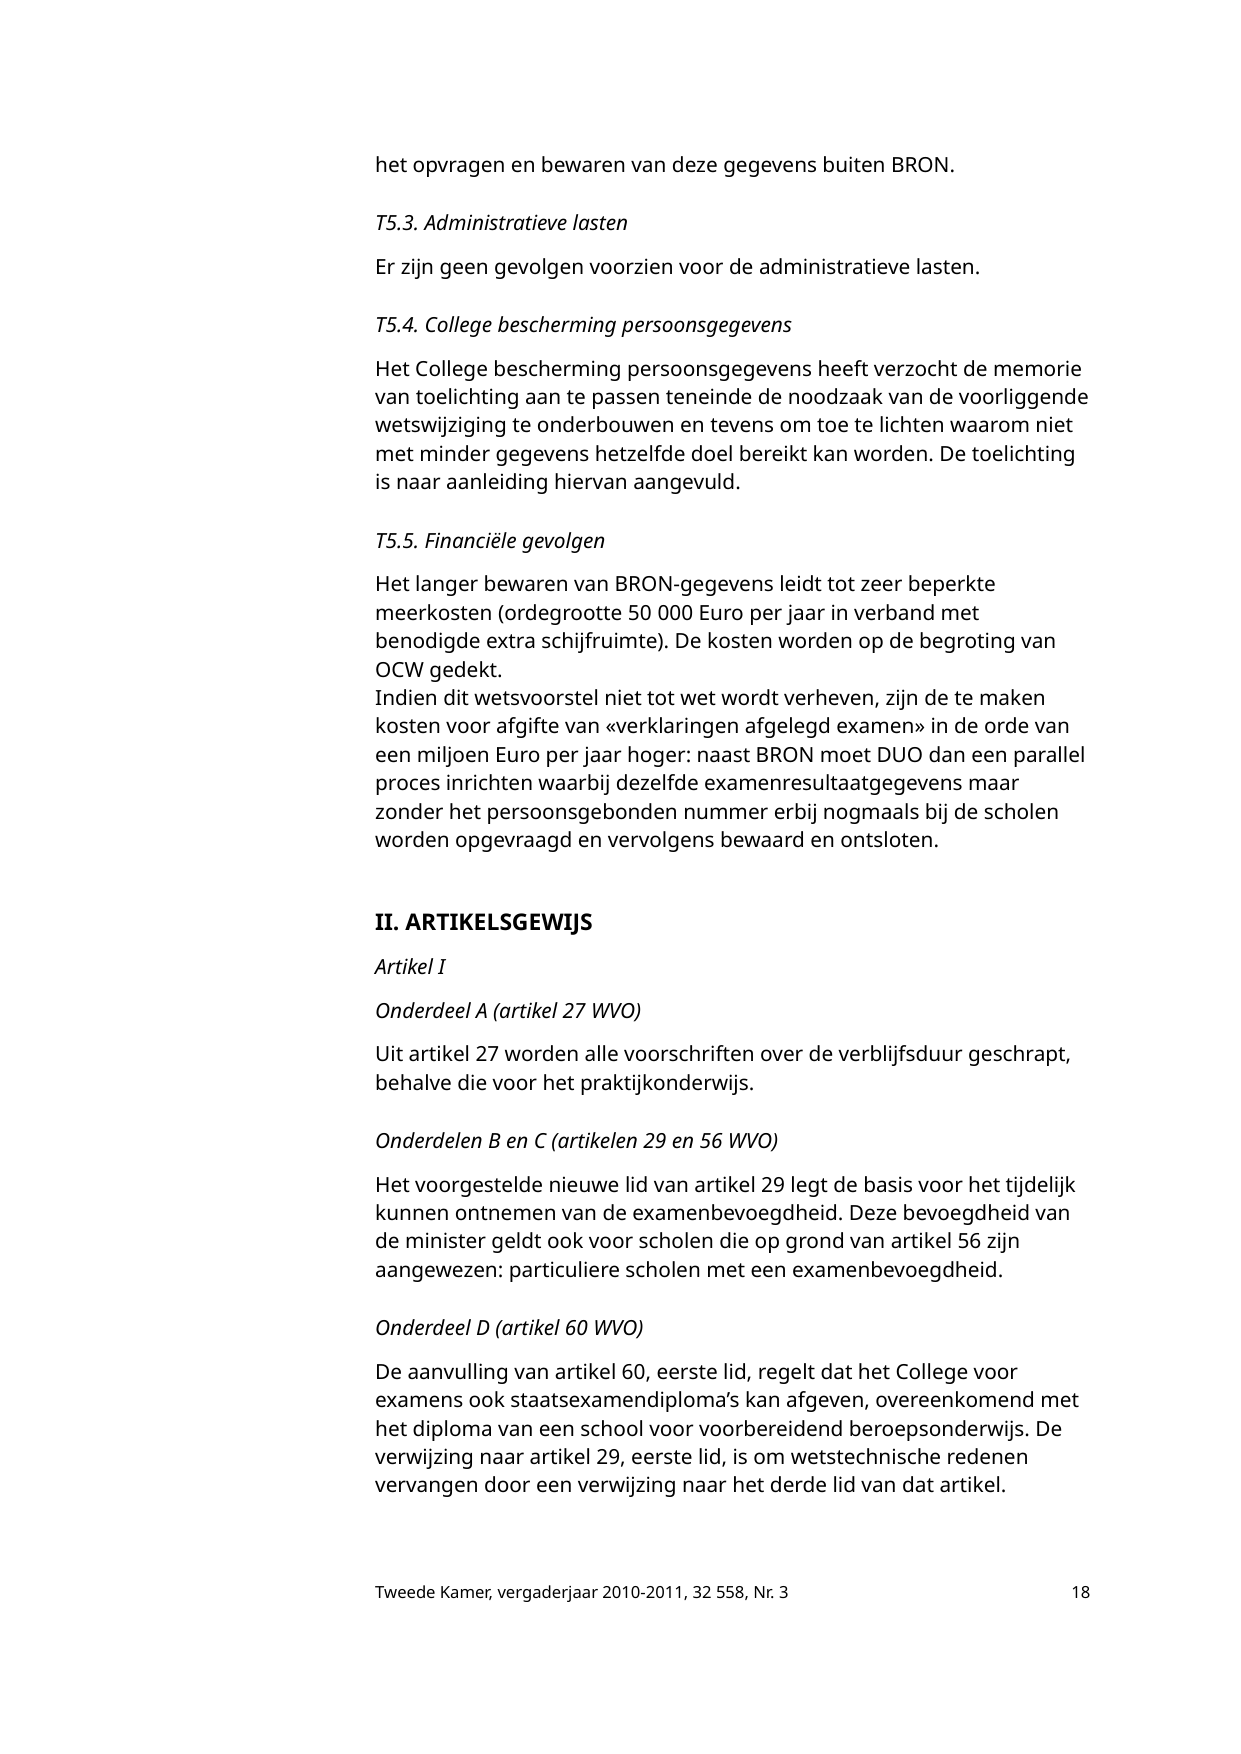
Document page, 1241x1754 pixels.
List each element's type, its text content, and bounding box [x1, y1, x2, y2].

text Artikel I [375, 952, 1090, 981]
text Onderdeel D (artikel 60 WVO) [375, 1313, 1090, 1342]
text De aanvulling van artikel 60, eerste lid, regelt dat het College voor examens ook staatsexamendiploma’s kan afgeven, overeenkomend met het diploma van een school voor voorbereidend beroepsonderwijs. De verwijzing naar artikel 29, eerste lid, is om wetstechnische redenen vervangen door een verwijzing naar het derde lid van dat artikel. [375, 1357, 1090, 1499]
text T5.3. Administratieve lasten [375, 208, 1090, 237]
text T5.5. Financiële gevolgen [375, 526, 1090, 554]
text Indien dit wetsvoorstel niet tot wet wordt verheven, zijn de te maken kosten voor afgifte van «verklaringen afgelegd examen» in de orde van een miljoen Euro per jaar hoger: naast BRON moet DUO dan een parallel proces inrichten waarbij dezelfde examenresultaatgegevens maar zonder het persoonsgebonden nummer erbij nogmaals bij de scholen worden opgevraagd en vervolgens bewaard en ontsloten. [375, 683, 1090, 854]
text Onderdelen B en C (artikelen 29 en 56 WVO) [375, 1126, 1090, 1155]
text Het College bescherming persoonsgegevens heeft verzocht de memorie van toelichting aan te passen teneinde de noodzaak van de voorliggende wetswijziging te onderbouwen en tevens om toe te lichten waarom niet met minder gegevens hetzelfde doel bereikt kan worden. De toelichting is naar aanleiding hiervan aangevuld. [375, 354, 1090, 496]
text het opvragen en bewaren van deze gegevens buiten BRON. [375, 150, 1090, 178]
text Er zijn geen gevolgen voorzien voor de administratieve lasten. [375, 252, 1090, 280]
text T5.4. College bescherming persoonsgegevens [375, 310, 1090, 339]
subtitle II. ARTIKELSGEWIJS [375, 906, 1090, 937]
text Het voorgestelde nieuwe lid van artikel 29 legt de basis voor het tijdelijk kunnen ontnemen van de examenbevoegdheid. Deze bevoegdheid van de minister geldt ook voor scholen die op grond van artikel 56 zijn aangewezen: particuliere scholen met een examenbevoegdheid. [375, 1170, 1090, 1283]
text Uit artikel 27 worden alle voorschriften over de verblijfsduur geschrapt, behalve die voor het praktijkonderwijs. [375, 1039, 1090, 1096]
text Het langer bewaren van BRON-gegevens leidt tot zeer beperkte meerkosten (ordegrootte 50 000 Euro per jaar in verband met benodigde extra schijfruimte). De kosten worden op de begroting van OCW gedekt. [375, 569, 1090, 683]
text Onderdeel A (artikel 27 WVO) [375, 996, 1090, 1024]
